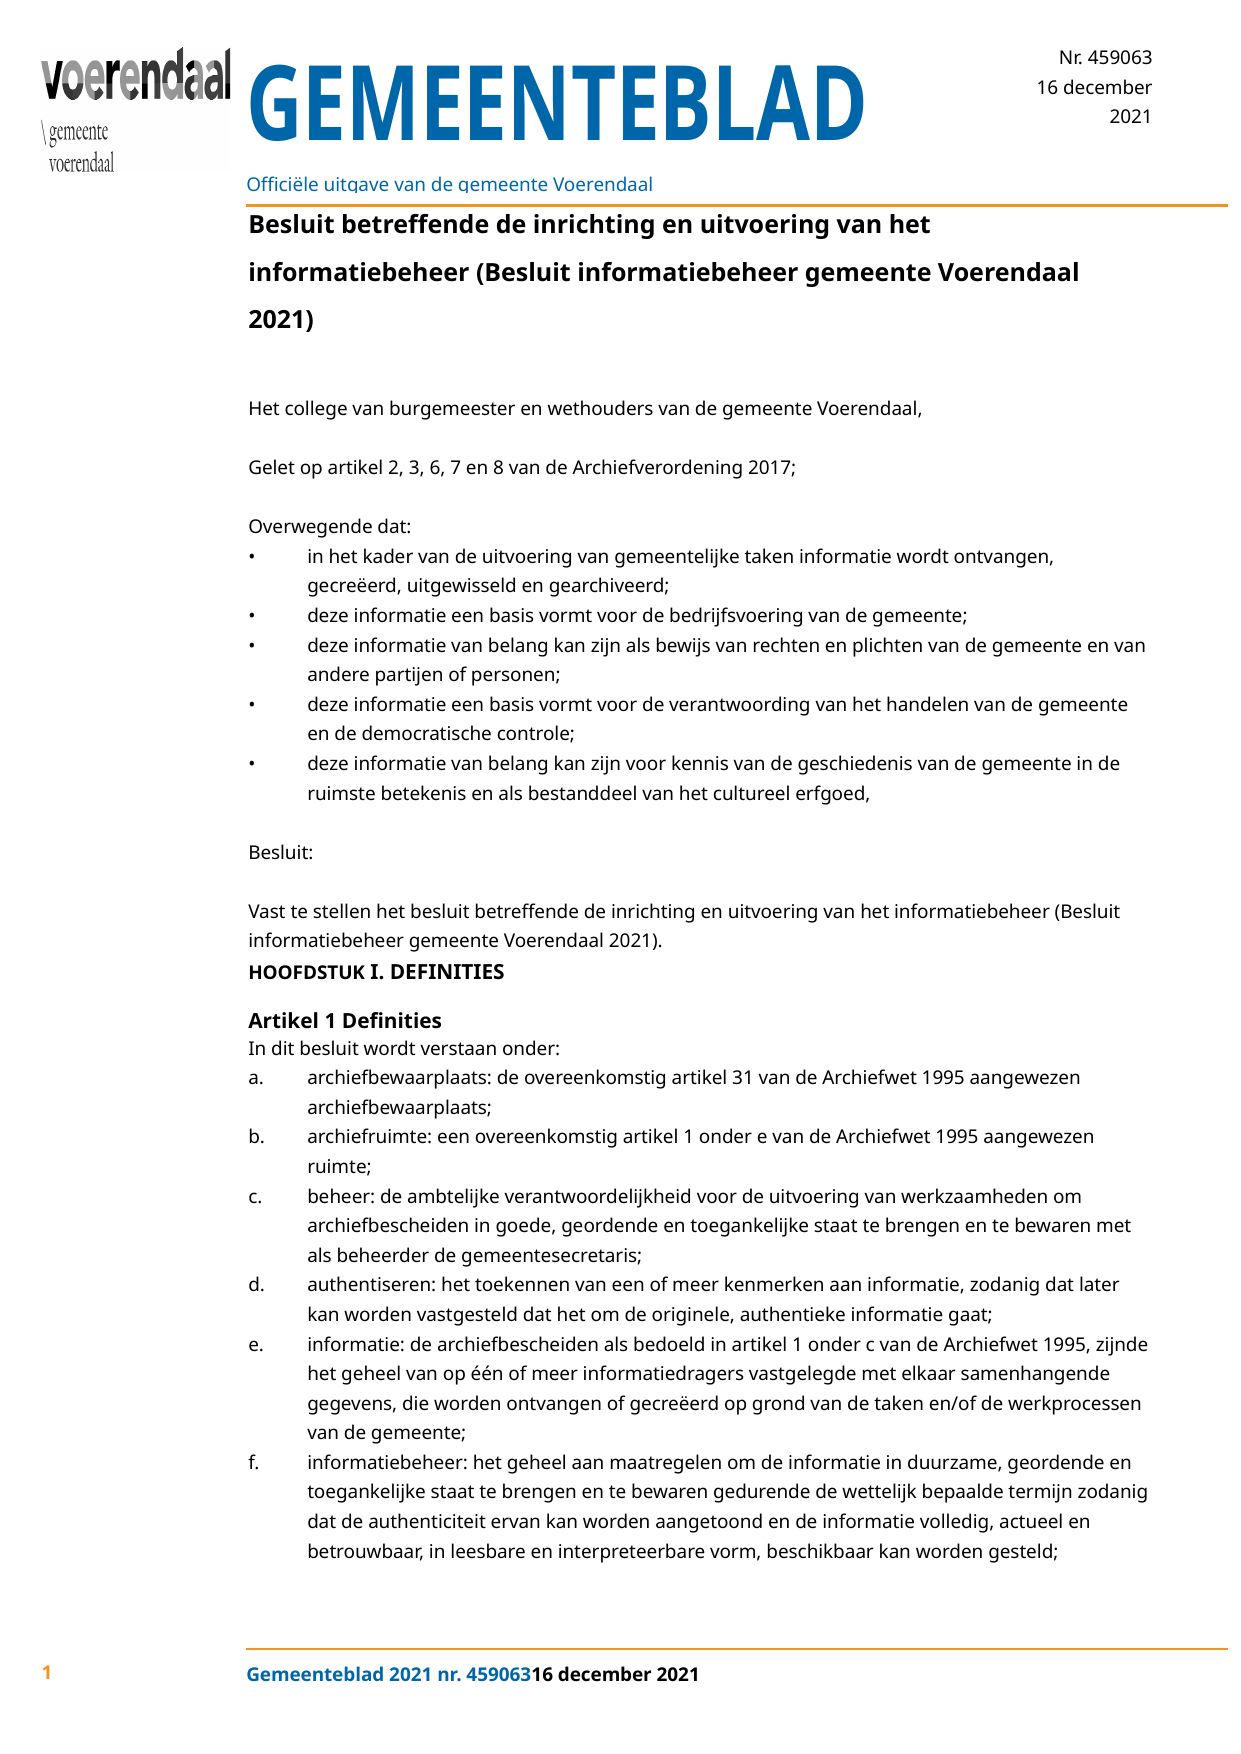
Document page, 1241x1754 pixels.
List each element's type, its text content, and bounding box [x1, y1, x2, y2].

list informatie: de archiefbescheiden als bedoeld in artikel 1 onder c van de Archiefwet 1995, zijnde het geheel van op één of meer informatiedragers vastgelegde met elkaar samenhangende gegevens, die worden ontvangen of gecreëerd op grond van de taken en/of de werkprocessen van de gemeente; [248, 1331, 1152, 1445]
text Gelet op artikel 2, 3, 6, 7 en 8 van de Archiefverordening 2017; [248, 454, 1152, 480]
list archiefbewaarplaats: de overeenkomstig artikel 31 van de Archiefwet 1995 aangewezen archiefbewaarplaats; [248, 1064, 1152, 1120]
list deze informatie van belang kan zijn voor kennis van de geschiedenis van de gemeente in de ruimste betekenis en als bestanddeel van het cultureel erfgoed, [248, 750, 1152, 805]
text Vast te stellen het besluit betreffende de inrichting en uitvoering van het informatiebeheer (Besluit informatiebeheer gemeente Voerendaal 2021). [248, 898, 1152, 953]
text Besluit: [248, 839, 1152, 864]
text Besluit betreffende de inrichting en uitvoering van het informatiebeheer (Besluit informatiebeheer gemeente Voerendaal 2021) [248, 207, 1152, 336]
text HOOFDSTUK I. DEFINITIES [248, 957, 1152, 986]
list deze informatie van belang kan zijn als bewijs van rechten en plichten van de gemeente en van andere partijen of personen; [248, 632, 1152, 687]
list in het kader van de uitvoering van gemeentelijke taken informatie wordt ontvangen, gecreëerd, uitgewisseld en gearchiveerd; [248, 543, 1152, 598]
list archiefruimte: een overeenkomstig artikel 1 onder e van de Archiefwet 1995 aangewezen ruimte; [248, 1124, 1152, 1179]
list deze informatie een basis vormt voor de verantwoording van het handelen van de gemeente en de democratische controle; [248, 691, 1152, 746]
text Het college van burgemeester en wethouders van de gemeente Voerendaal, [248, 395, 1152, 421]
list deze informatie een basis vormt voor de bedrijfsvoering van de gemeente; [248, 602, 1152, 628]
text Overwegende dat: [248, 513, 1152, 539]
list authentiseren: het toekennen van een of meer kenmerken aan informatie, zodanig dat later kan worden vastgesteld dat het om de originele, authentieke informatie gaat; [248, 1272, 1152, 1327]
picture [41, 47, 231, 172]
list beheer: de ambtelijke verantwoordelijkheid voor de uitvoering van werkzaamheden om archiefbescheiden in goede, geordende en toegankelijke staat te brengen en te bewaren met als beheerder de gemeentesecretaris; [248, 1183, 1152, 1268]
text In dit besluit wordt verstaan onder: [248, 1035, 1152, 1061]
list informatiebeheer: het geheel aan maatregelen om de informatie in duurzame, geordende en toegankelijke staat te brengen en te bewaren gedurende de wettelijk bepaalde termijn zodanig dat de authenticiteit ervan kan worden aangetoond en de informatie volledig, actueel en betrouwbaar, in leesbare en interpreteerbare vorm, beschikbaar kan worden gesteld; [248, 1449, 1152, 1563]
text Artikel 1 Definities [248, 1006, 1152, 1035]
